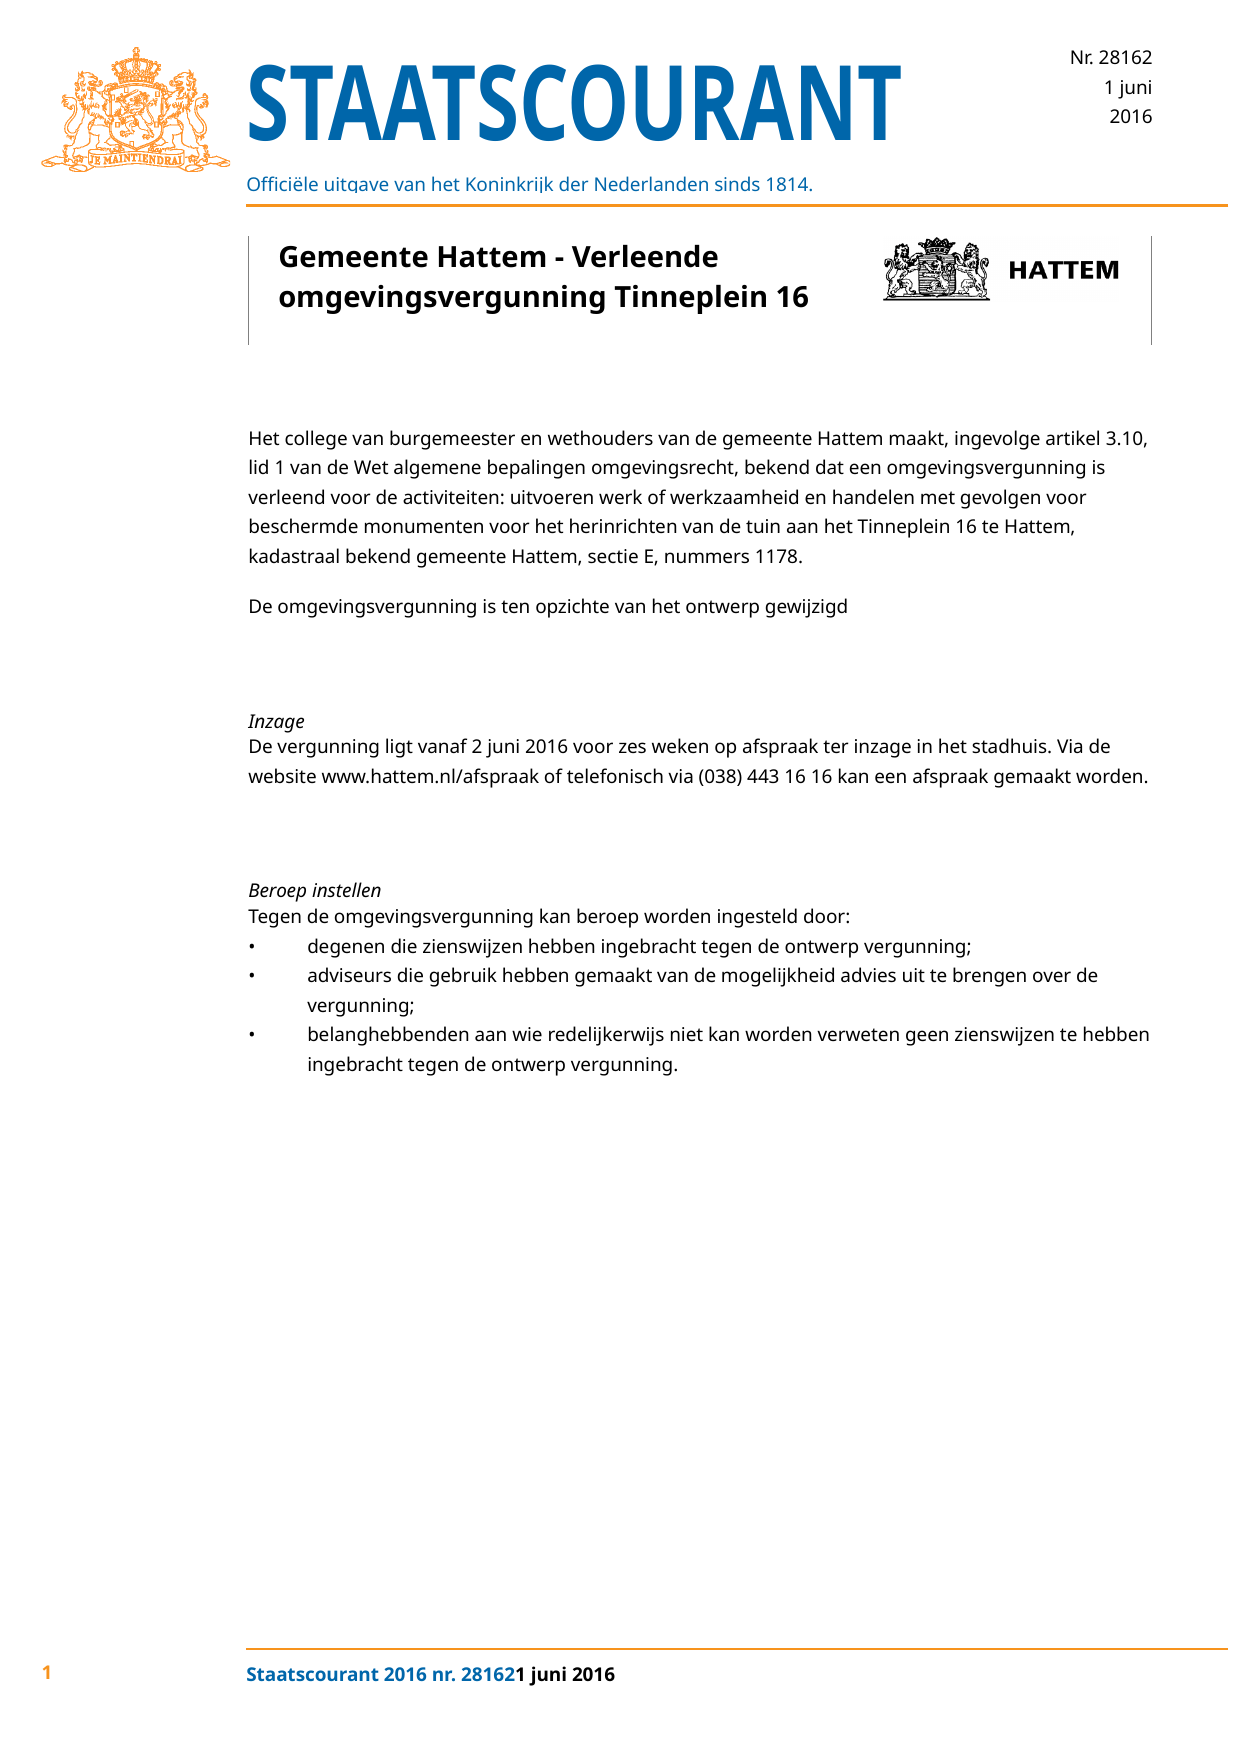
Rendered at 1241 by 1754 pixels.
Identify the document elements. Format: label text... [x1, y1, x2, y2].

text De vergunning ligt vanaf 2 juni 2016 voor zes weken op afspraak ter inzage in het stadhuis. Via de website www.hattem.nl/afspraak of telefonisch via (038) 443 16 16 kan een afspraak gemaakt worden. [248, 733, 1152, 789]
table_header Gemeente Hattem - Verleende omgevingsvergunning Tinneplein 16 [249, 236, 850, 345]
table_header [850, 236, 1151, 345]
list adviseurs die gebruik hebben gemaakt van de mogelijkheid advies uit te brengen over de vergunning; [248, 962, 1152, 1018]
text Beroep instellen [248, 877, 1152, 903]
list belanghebbenden aan wie redelijkerwijs niet kan worden verweten geen zienswijzen te hebben ingebracht tegen de ontwerp vergunning. [248, 1022, 1152, 1077]
text Het college van burgemeester en wethouders van de gemeente Hattem maakt, ingevolge artikel 3.10, lid 1 van de Wet algemene bepalingen omgevingsrecht, bekend dat een omgevingsvergunning is verleend voor de activiteiten: uitvoeren werk of werkzaamheid en handelen met gevolgen voor beschermde monumenten voor het herinrichten van de tuin aan het Tinneplein 16 te Hattem, kadastraal bekend gemeente Hattem, sectie E, nummers 1178. [248, 425, 1152, 569]
picture [882, 236, 1119, 302]
text Inzage [248, 708, 1152, 733]
list degenen die zienswijzen hebben ingebracht tegen de ontwerp vergunning; [248, 933, 1152, 958]
text Tegen de omgevingsvergunning kan beroep worden ingesteld door: [248, 903, 1152, 929]
text De omgevingsvergunning is ten opzichte van het ontwerp gewijzigd [248, 593, 1152, 619]
picture [41, 47, 231, 172]
